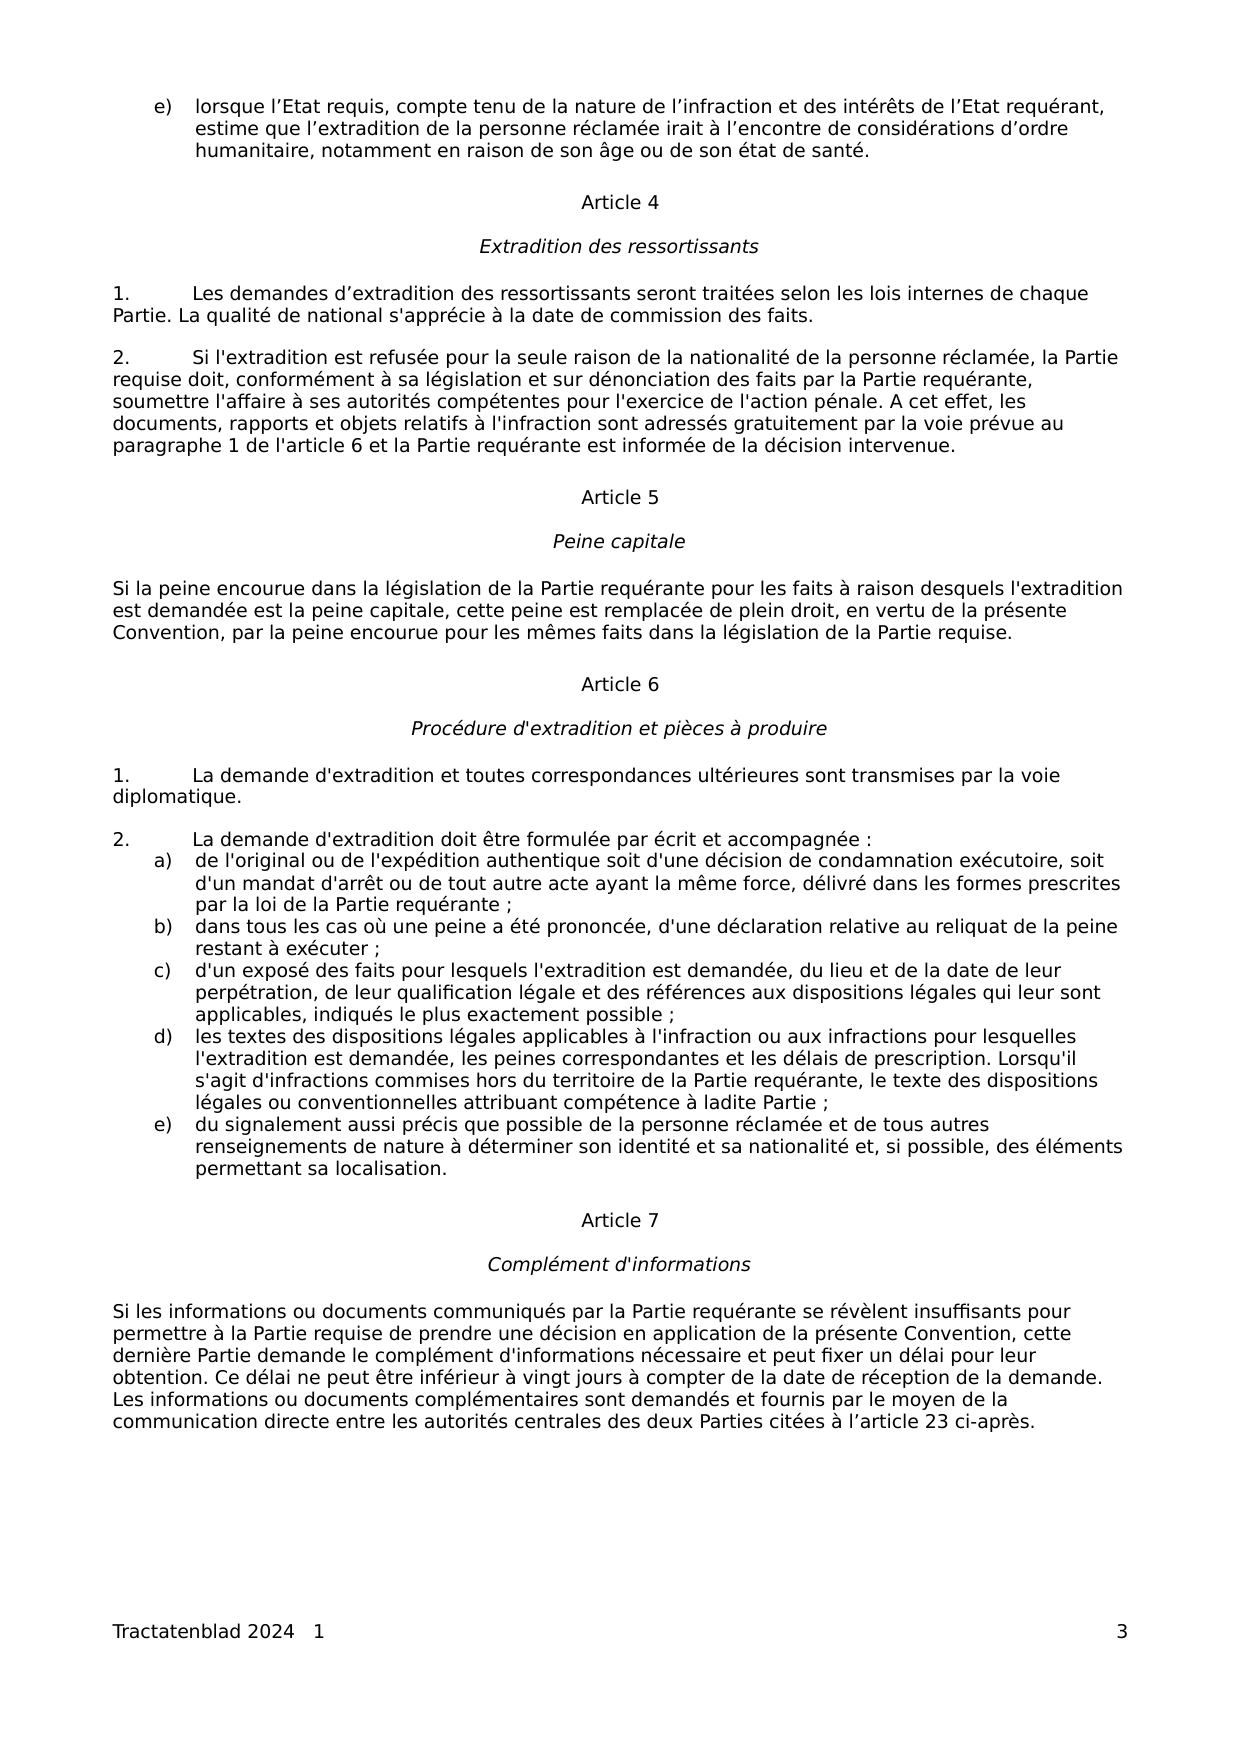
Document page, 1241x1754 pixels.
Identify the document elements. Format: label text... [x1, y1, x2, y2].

text d) les textes des dispositions légales applicables à l'infraction ou aux infractions pour lesquelles l'extradition est demandée, les peines correspondantes et les délais de prescription. Lorsqu'il s'agit d'infractions commises hors du territoire de la Partie requérante, le texte des dispositions légales ou conventionnelles attribuant compétence à ladite Partie ; [153, 1026, 1128, 1114]
text b) dans tous les cas où une peine a été prononcée, d'une déclaration relative au reliquat de la peine restant à exécuter ; [153, 916, 1128, 960]
text 1. La demande d'extradition et toutes correspondances ultérieures sont transmises par la voie diplomatique. [112, 764, 1128, 808]
text e) lorsque l’Etat requis, compte tenu de la nature de l’infraction et des intérêts de l’Etat requérant, estime que l’extradition de la personne réclamée irait à l’encontre de considérations d’ordre humanitaire, notamment en raison de son âge ou de son état de santé. [153, 96, 1128, 162]
text a) de l'original ou de l'expédition authentique soit d'une décision de condamnation exécutoire, soit d'un mandat d'arrêt ou de tout autre acte ayant la même force, délivré dans les formes prescrites par la loi de la Partie requérante ; [153, 850, 1128, 916]
subtitle Article 7 Complément d'informations [112, 1210, 1128, 1276]
text 2. La demande d'extradition doit être formulée par écrit et accompagnée : [112, 828, 1128, 850]
subtitle Article 5 Peine capitale [112, 487, 1128, 553]
text 1. Les demandes d’extradition des ressortissants seront traitées selon les lois internes de chaque Partie. La qualité de national s'apprécie à la date de commission des faits. [112, 283, 1128, 327]
subtitle Article 6 Procédure d'extradition et pièces à produire [112, 673, 1128, 739]
subtitle Article 4 Extradition des ressortissants [112, 192, 1128, 258]
text e) du signalement aussi précis que possible de la personne réclamée et de tous autres renseignements de nature à déterminer son identité et sa nationalité et, si possible, des éléments permettant sa localisation. [153, 1114, 1128, 1180]
text Si les informations ou documents communiqués par la Partie requérante se révèlent insuffisants pour permettre à la Partie requise de prendre une décision en application de la présente Convention, cette dernière Partie demande le complément d'informations nécessaire et peut fixer un délai pour leur obtention. Ce délai ne peut être inférieur à vingt jours à compter de la date de réception de la demande. Les informations ou documents complémentaires sont demandés et fournis par le moyen de la communication directe entre les autorités centrales des deux Parties citées à l’article 23 ci-après. [112, 1301, 1128, 1433]
text c) d'un exposé des faits pour lesquels l'extradition est demandée, du lieu et de la date de leur perpétration, de leur qualification légale et des références aux dispositions légales qui leur sont applicables, indiqués le plus exactement possible ; [153, 960, 1128, 1026]
text Si la peine encourue dans la législation de la Partie requérante pour les faits à raison desquels l'extradition est demandée est la peine capitale, cette peine est remplacée de plein droit, en vertu de la présente Convention, par la peine encourue pour les mêmes faits dans la législation de la Partie requise. [112, 578, 1128, 643]
text 2. Si l'extradition est refusée pour la seule raison de la nationalité de la personne réclamée, la Partie requise doit, conformément à sa législation et sur dénonciation des faits par la Partie requérante, soumettre l'affaire à ses autorités compétentes pour l'exercice de l'action pénale. A cet effet, les documents, rapports et objets relatifs à l'infraction sont adressés gratuitement par la voie prévue au paragraphe 1 de l'article 6 et la Partie requérante est informée de la décision intervenue. [112, 347, 1128, 457]
